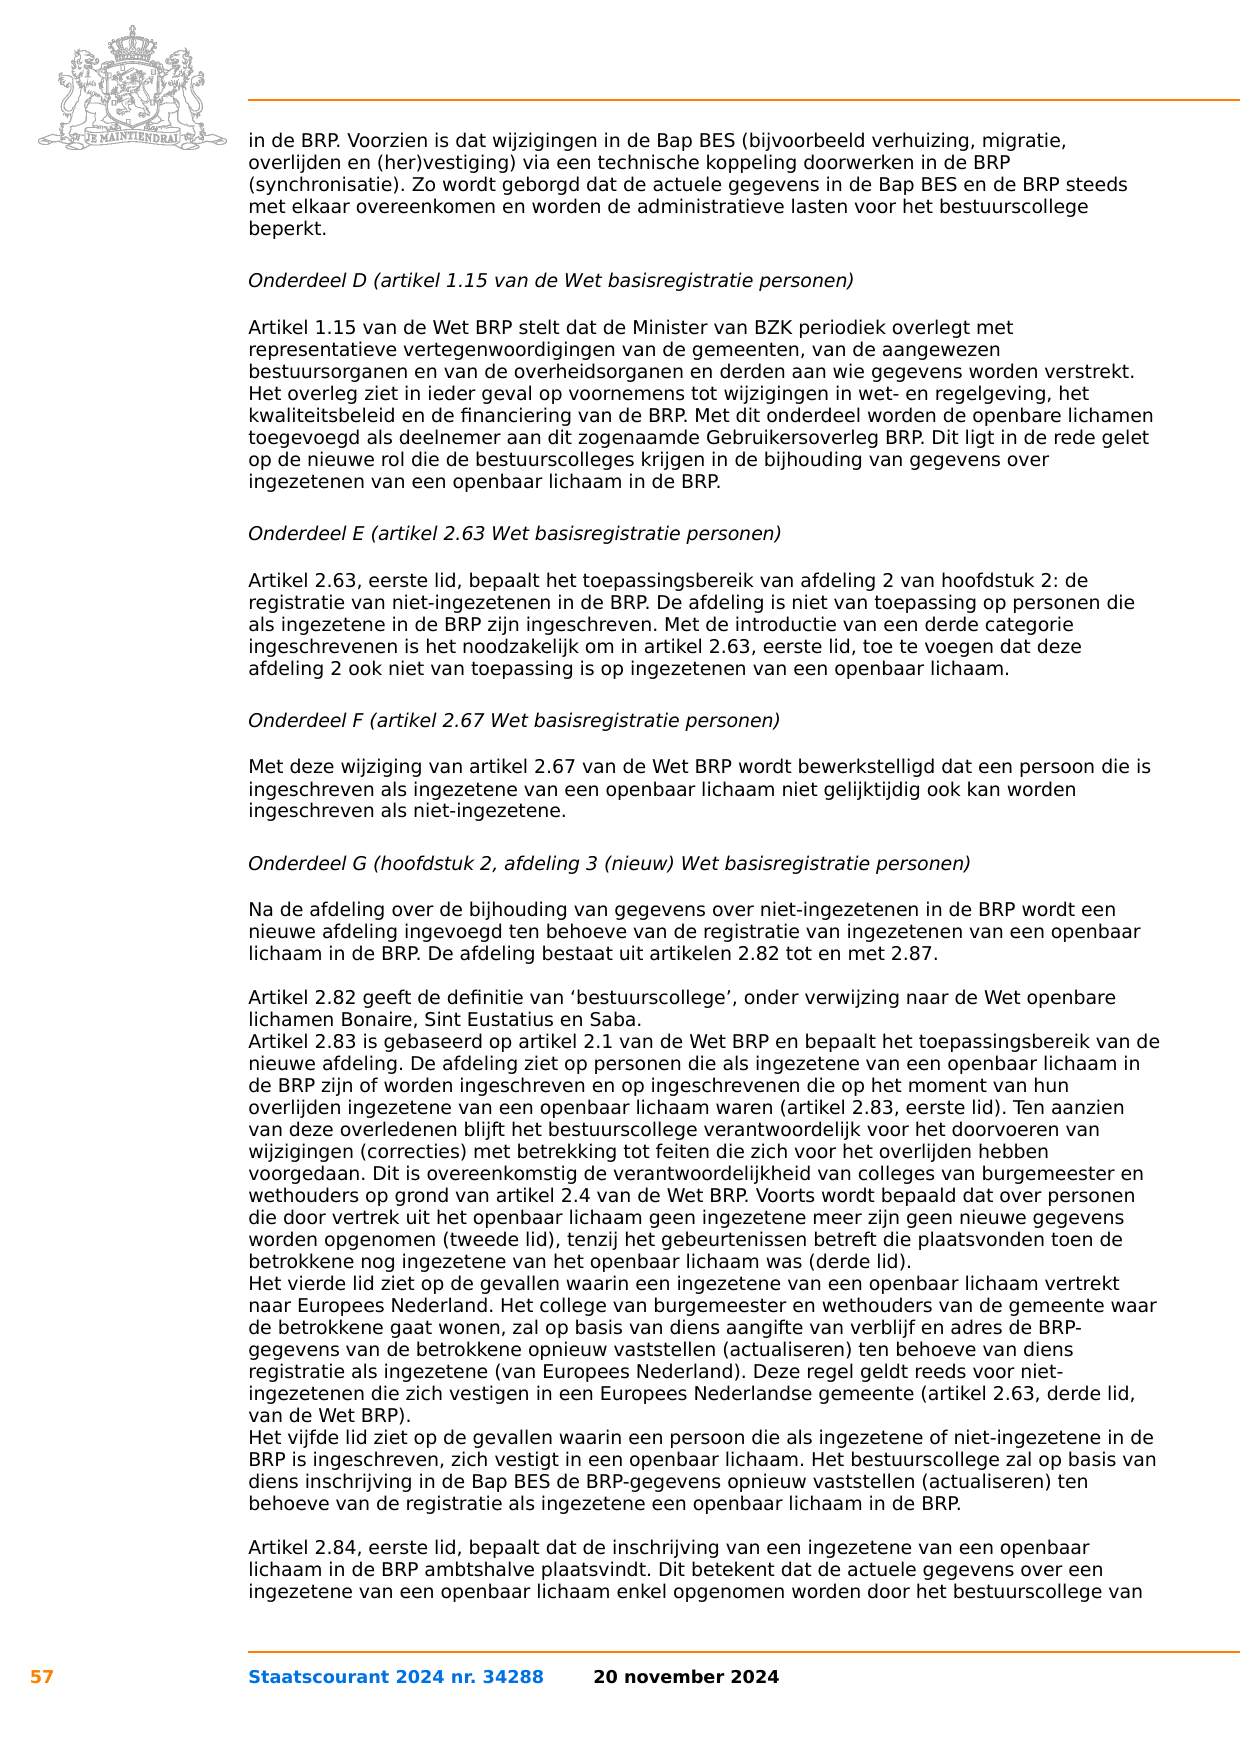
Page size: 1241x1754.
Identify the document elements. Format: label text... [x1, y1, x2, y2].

text Het vierde lid ziet op de gevallen waarin een ingezetene van een openbaar lichaam vertrekt naar Europees Nederland. Het college van burgemeester en wethouders van de gemeente waar de betrokkene gaat wonen, zal op basis van diens aangifte van verblijf en adres de BRP-gegevens van de betrokkene opnieuw vaststellen (actualiseren) ten behoeve van diens registratie als ingezetene (van Europees Nederland). Deze regel geldt reeds voor niet-ingezetenen die zich vestigen in een Europees Nederlandse gemeente (artikel 2.63, derde lid, van de Wet BRP). [248, 1273, 1163, 1427]
subtitle Onderdeel G (hoofdstuk 2, afdeling 3 (nieuw) Wet basisregistratie personen) [248, 852, 1163, 874]
text in de BRP. Voorzien is dat wijzigingen in de Bap BES (bijvoorbeeld verhuizing, migratie, overlijden en (her)vestiging) via een technische koppeling doorwerken in de BRP (synchronisatie). Zo wordt geborgd dat de actuele gegevens in de Bap BES en de BRP steeds met elkaar overeenkomen en worden de administratieve lasten voor het bestuurscollege beperkt. [248, 130, 1163, 240]
text Artikel 2.63, eerste lid, bepaalt het toepassingsbereik van afdeling 2 van hoofdstuk 2: de registratie van niet-ingezetenen in de BRP. De afdeling is niet van toepassing op personen die als ingezetene in de BRP zijn ingeschreven. Met de introductie van een derde categorie ingeschrevenen is het noodzakelijk om in artikel 2.63, eerste lid, toe te voegen dat deze afdeling 2 ook niet van toepassing is op ingezetenen van een openbaar lichaam. [248, 569, 1163, 679]
text Het vijfde lid ziet op de gevallen waarin een persoon die als ingezetene of niet-ingezetene in de BRP is ingeschreven, zich vestigt in een openbaar lichaam. Het bestuurscollege zal op basis van diens inschrijving in de Bap BES de BRP-gegevens opnieuw vaststellen (actualiseren) ten behoeve van de registratie als ingezetene een openbaar lichaam in de BRP. [248, 1427, 1163, 1515]
text Artikel 2.82 geeft de definitie van ‘bestuurscollege’, onder verwijzing naar de Wet openbare lichamen Bonaire, Sint Eustatius en Saba. [248, 987, 1163, 1031]
text Met deze wijziging van artikel 2.67 van de Wet BRP wordt bewerkstelligd dat een persoon die is ingeschreven als ingezetene van een openbaar lichaam niet gelijktijdig ook kan worden ingeschreven als niet-ingezetene. [248, 756, 1163, 822]
text Na de afdeling over de bijhouding van gegevens over niet-ingezetenen in de BRP wordt een nieuwe afdeling ingevoegd ten behoeve van de registratie van ingezetenen van een openbaar lichaam in de BRP. De afdeling bestaat uit artikelen 2.82 tot en met 2.87. [248, 899, 1163, 965]
picture [38, 25, 227, 150]
text Artikel 2.83 is gebaseerd op artikel 2.1 van de Wet BRP en bepaalt het toepassingsbereik van de nieuwe afdeling. De afdeling ziet op personen die als ingezetene van een openbaar lichaam in de BRP zijn of worden ingeschreven en op ingeschrevenen die op het moment van hun overlijden ingezetene van een openbaar lichaam waren (artikel 2.83, eerste lid). Ten aanzien van deze overledenen blijft het bestuurscollege verantwoordelijk voor het doorvoeren van wijzigingen (correcties) met betrekking tot feiten die zich voor het overlijden hebben voorgedaan. Dit is overeenkomstig de verantwoordelijkheid van colleges van burgemeester en wethouders op grond van artikel 2.4 van de Wet BRP. Voorts wordt bepaald dat over personen die door vertrek uit het openbaar lichaam geen ingezetene meer zijn geen nieuwe gegevens worden opgenomen (tweede lid), tenzij het gebeurtenissen betreft die plaatsvonden toen de betrokkene nog ingezetene van het openbaar lichaam was (derde lid). [248, 1031, 1163, 1273]
text Artikel 1.15 van de Wet BRP stelt dat de Minister van BZK periodiek overlegt met representatieve vertegenwoordigingen van de gemeenten, van de aangewezen bestuursorganen en van de overheidsorganen en derden aan wie gegevens worden verstrekt. Het overleg ziet in ieder geval op voornemens tot wijzigingen in wet- en regelgeving, het kwaliteitsbeleid en de financiering van de BRP. Met dit onderdeel worden de openbare lichamen toegevoegd als deelnemer aan dit zogenaamde Gebruikersoverleg BRP. Dit ligt in de rede gelet op de nieuwe rol die de bestuurscolleges krijgen in de bijhouding van gegevens over ingezetenen van een openbaar lichaam in de BRP. [248, 317, 1163, 493]
text Artikel 2.84, eerste lid, bepaalt dat de inschrijving van een ingezetene van een openbaar lichaam in de BRP ambtshalve plaatsvindt. Dit betekent dat de actuele gegevens over een ingezetene van een openbaar lichaam enkel opgenomen worden door het bestuurscollege van [248, 1537, 1163, 1602]
subtitle Onderdeel E (artikel 2.63 Wet basisregistratie personen) [248, 523, 1163, 544]
subtitle Onderdeel D (artikel 1.15 van de Wet basisregistratie personen) [248, 270, 1163, 292]
subtitle Onderdeel F (artikel 2.67 Wet basisregistratie personen) [248, 709, 1163, 731]
